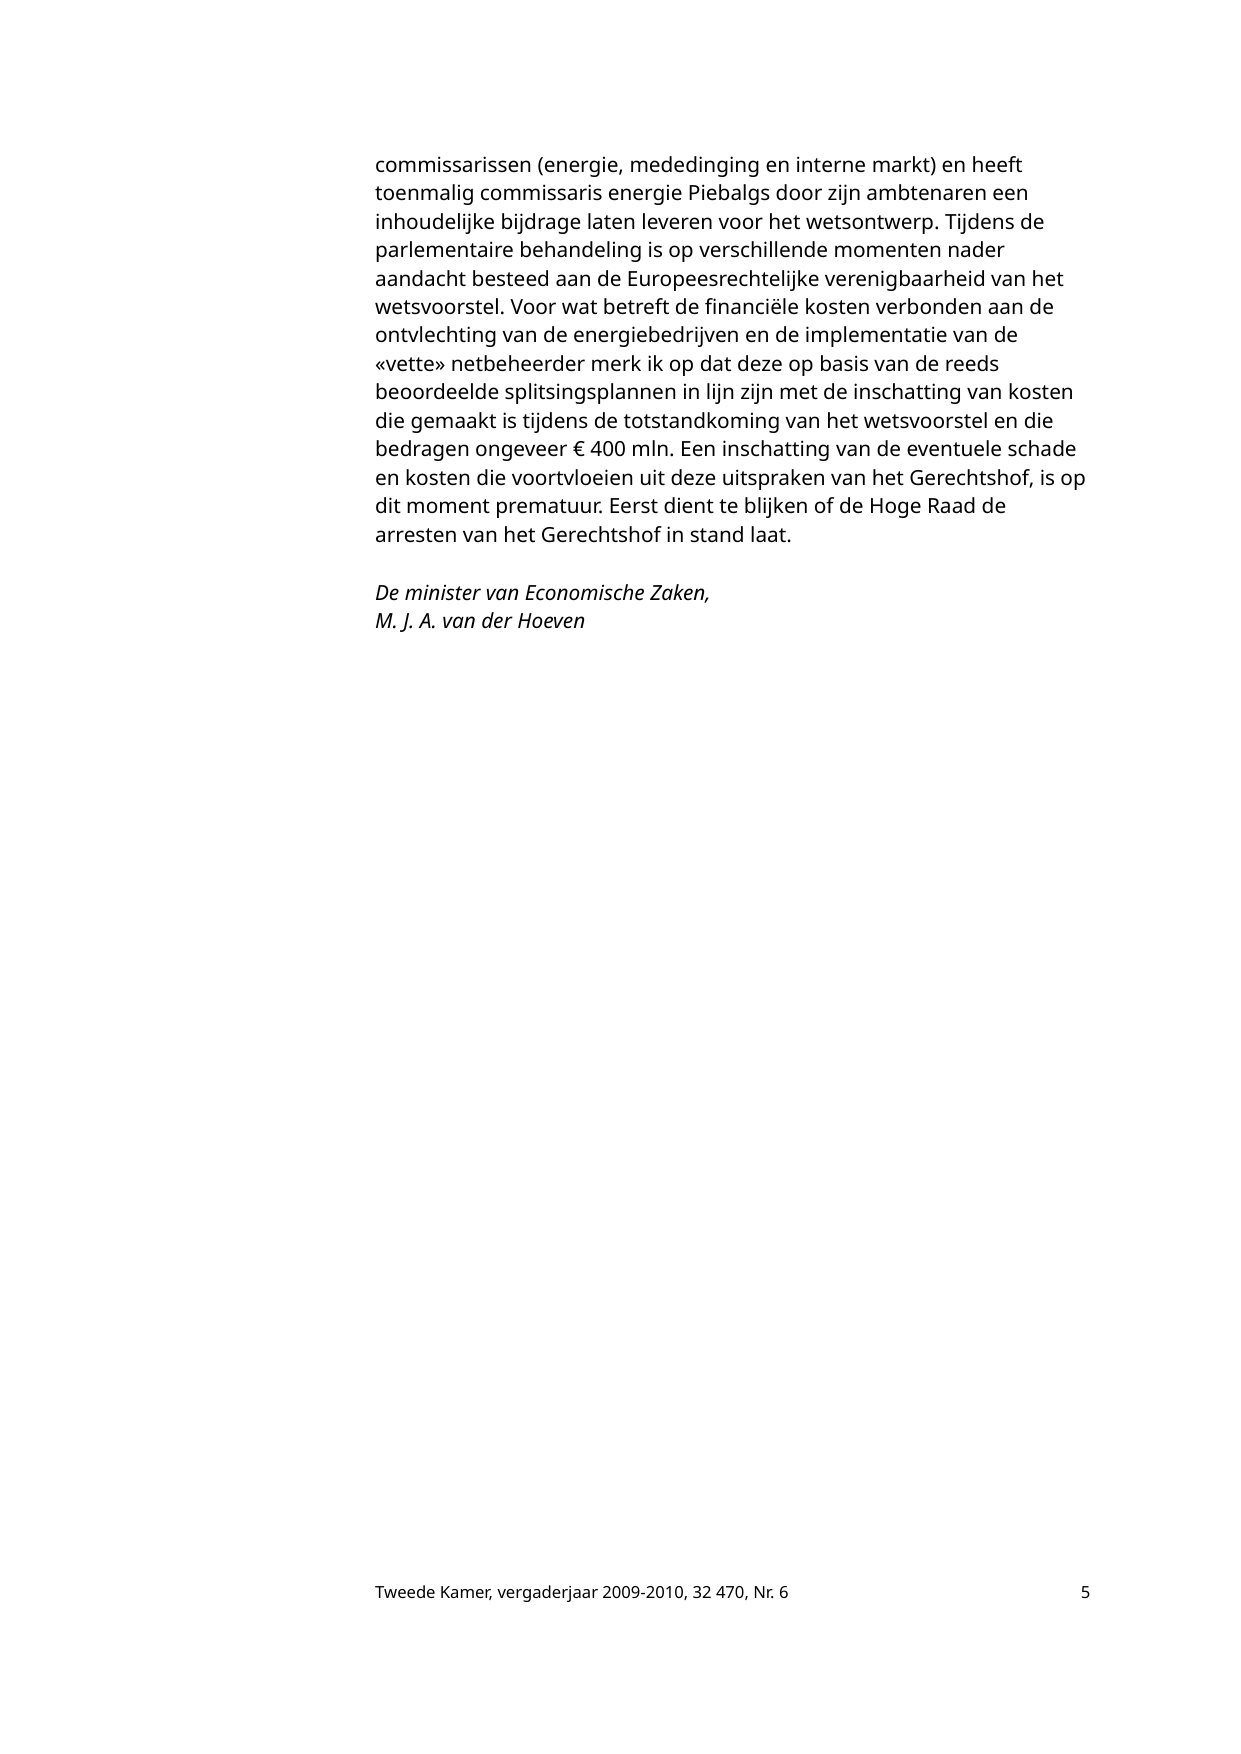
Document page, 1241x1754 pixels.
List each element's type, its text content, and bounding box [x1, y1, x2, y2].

text M. J. A. van der Hoeven [375, 607, 1090, 635]
text commissarissen (energie, mededinging en interne markt) en heeft toenmalig commissaris energie Piebalgs door zijn ambtenaren een inhoudelijke bijdrage laten leveren voor het wetsontwerp. Tijdens de parlementaire behandeling is op verschillende momenten nader aandacht besteed aan de Europeesrechtelijke verenigbaarheid van het wetsvoorstel. Voor wat betreft de financiële kosten verbonden aan de ontvlechting van de energiebedrijven en de implementatie van de «vette» netbeheerder merk ik op dat deze op basis van de reeds beoordeelde splitsingsplannen in lijn zijn met de inschatting van kosten die gemaakt is tijdens de totstandkoming van het wetsvoorstel en die bedragen ongeveer € 400 mln. Een inschatting van de eventuele schade en kosten die voortvloeien uit deze uitspraken van het Gerechtshof, is op dit moment prematuur. Eerst dient te blijken of de Hoge Raad de arresten van het Gerechtshof in stand laat. [375, 150, 1090, 548]
text De minister van Economische Zaken, [375, 578, 1090, 607]
